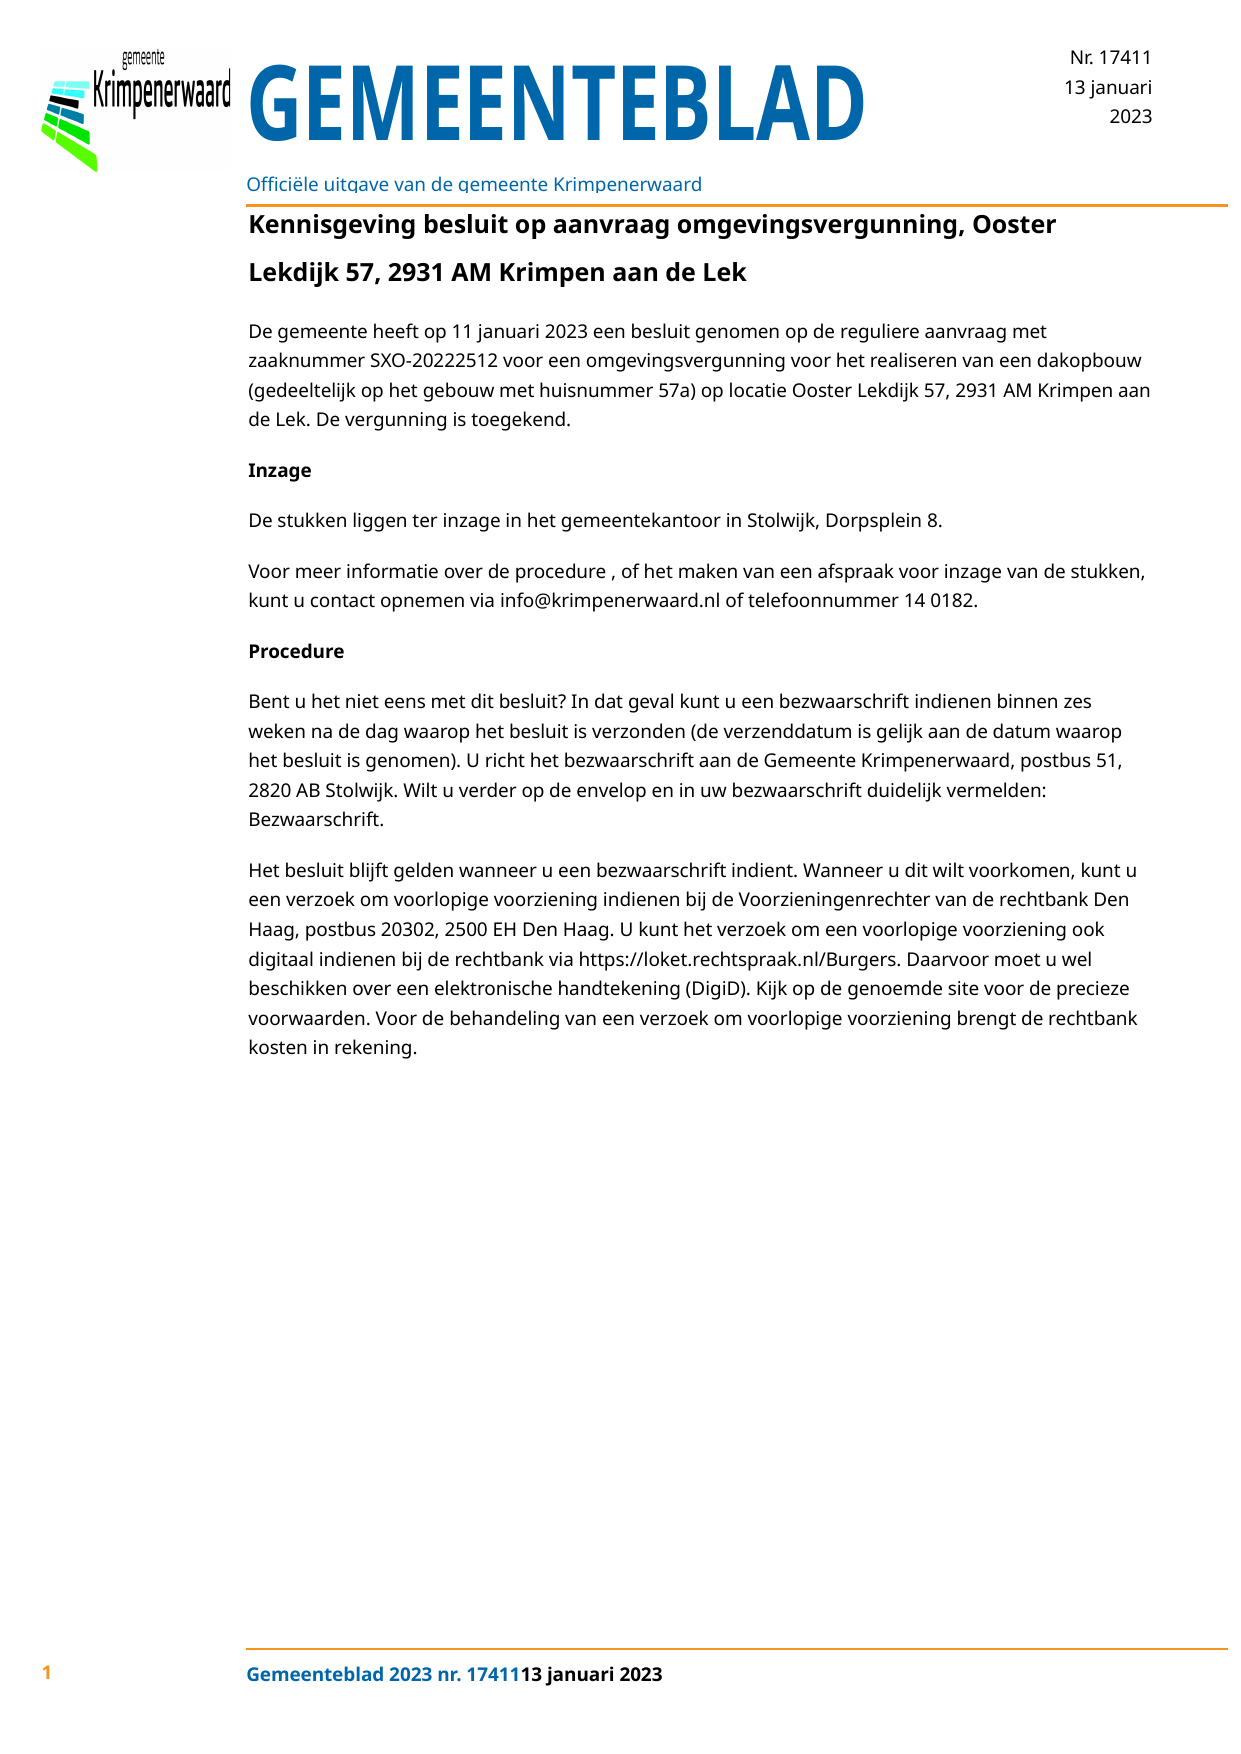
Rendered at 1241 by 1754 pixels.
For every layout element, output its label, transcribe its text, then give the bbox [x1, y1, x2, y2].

text Bent u het niet eens met dit besluit? In dat geval kunt u een bezwaarschrift indienen binnen zes weken na de dag waarop het besluit is verzonden (de verzenddatum is gelijk aan de datum waarop het besluit is genomen). U richt het bezwaarschrift aan de Gemeente Krimpenerwaard, postbus 51, 2820 AB Stolwijk. Wilt u verder op de envelop en in uw bezwaarschrift duidelijk vermelden: Bezwaarschrift. [248, 688, 1152, 832]
text Voor meer informatie over de procedure , of het maken van een afspraak voor inzage van de stukken, kunt u contact opnemen via info@krimpenerwaard.nl of telefoonnummer 14 0182. [248, 558, 1152, 613]
text Het besluit blijft gelden wanneer u een bezwaarschrift indient. Wanneer u dit wilt voorkomen, kunt u een verzoek om voorlopige voorziening indienen bij de Voorzieningenrechter van de rechtbank Den Haag, postbus 20302, 2500 EH Den Haag. U kunt het verzoek om een voorlopige voorziening ook digitaal indienen bij de rechtbank via https://loket.rechtspraak.nl/Burgers. Daarvoor moet u wel beschikken over een elektronische handtekening (DigiD). Kijk op de genoemde site voor de precieze voorwaarden. Voor de behandeling van een verzoek om voorlopige voorziening brengt de rechtbank kosten in rekening. [248, 857, 1152, 1060]
text Kennisgeving besluit op aanvraag omgevingsvergunning, Ooster Lekdijk 57, 2931 AM Krimpen aan de Lek [248, 207, 1152, 288]
text De gemeente heeft op 11 januari 2023 een besluit genomen op de reguliere aanvraag met zaaknummer SXO-20222512 voor een omgevingsvergunning voor het realiseren van een dakopbouw (gedeeltelijk op het gebouw met huisnummer 57a) op locatie Ooster Lekdijk 57, 2931 AM Krimpen aan de Lek. De vergunning is toegekend. [248, 318, 1152, 432]
text Inzage [248, 457, 1152, 483]
text De stukken liggen ter inzage in het gemeentekantoor in Stolwijk, Dorpsplein 8. [248, 507, 1152, 533]
text Procedure [248, 638, 1152, 664]
picture [41, 47, 231, 172]
